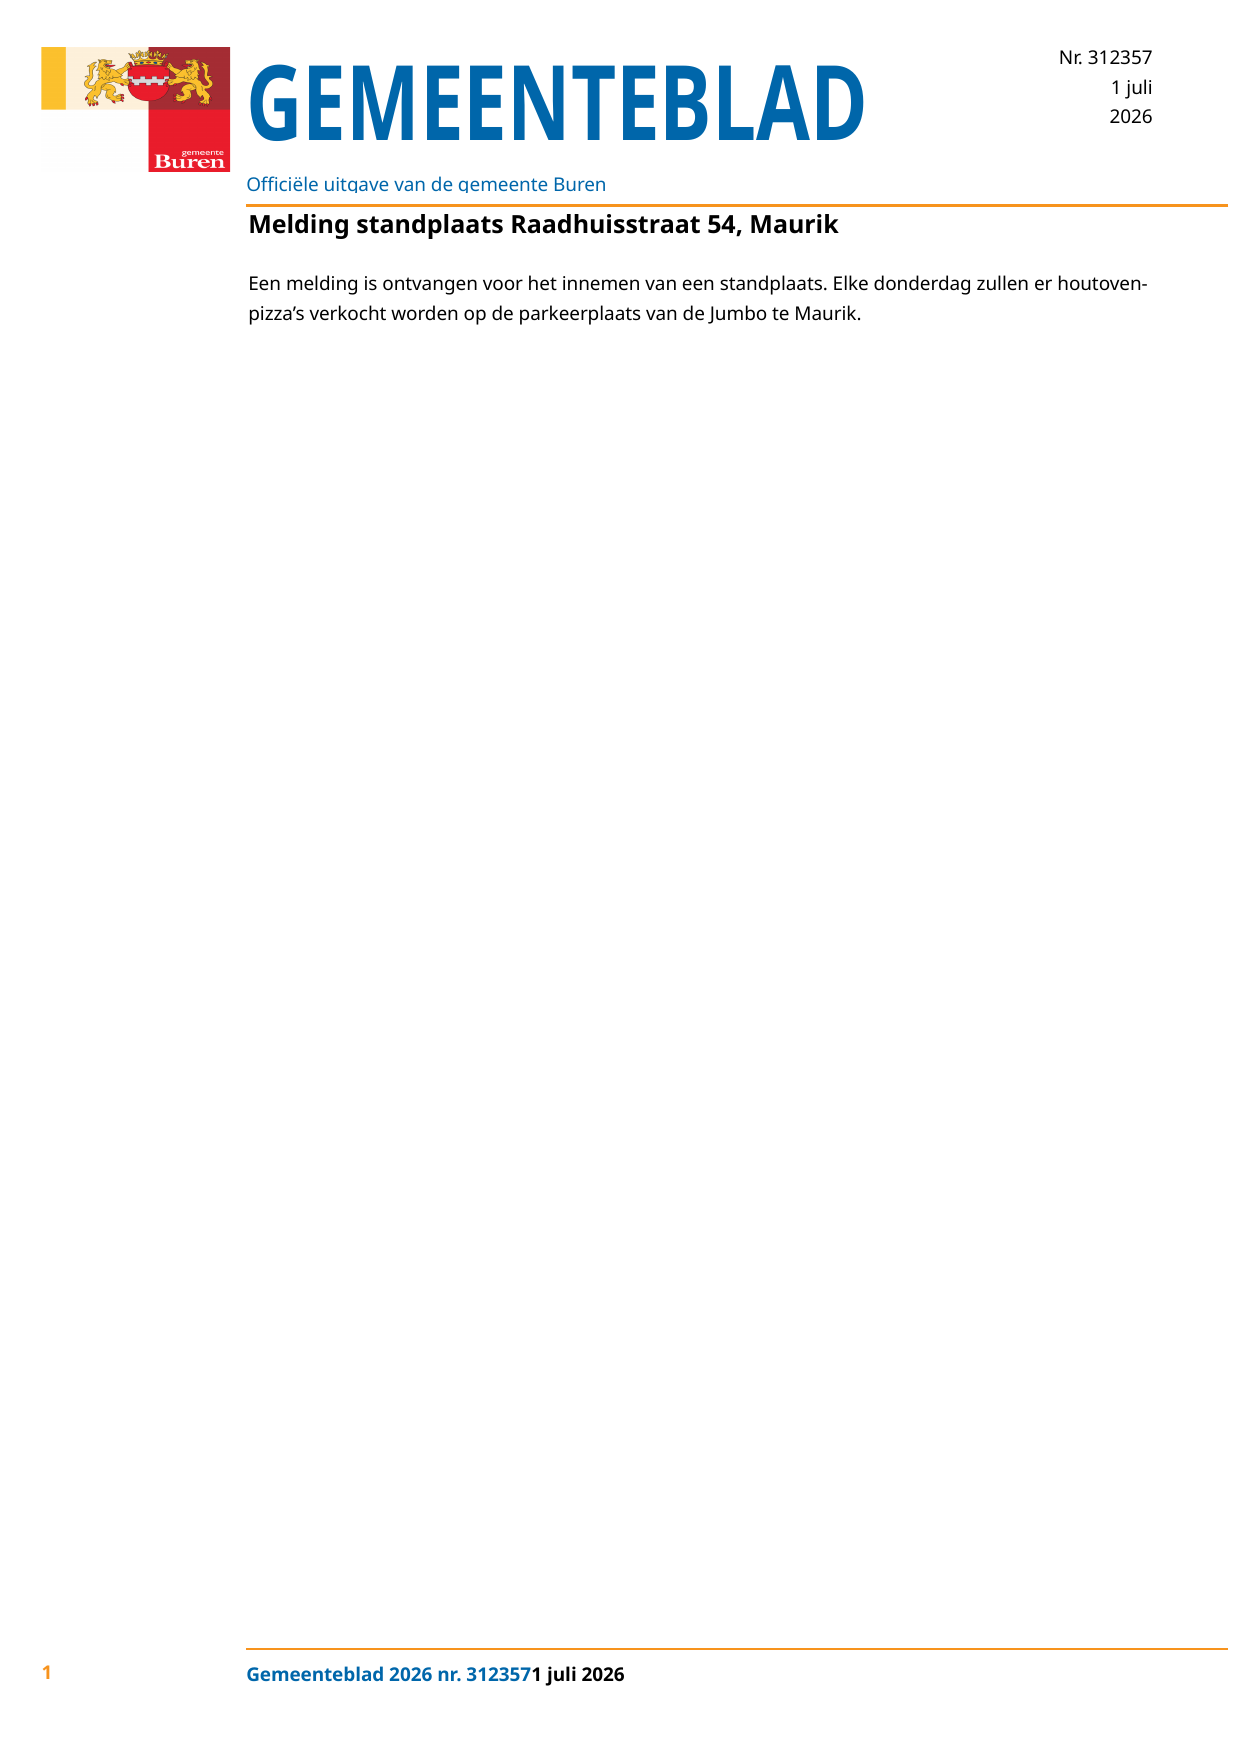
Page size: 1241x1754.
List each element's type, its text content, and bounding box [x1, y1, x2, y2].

picture [41, 47, 231, 172]
text Een melding is ontvangen voor het innemen van een standplaats. Elke donderdag zullen er houtoven-pizza’s verkocht worden op de parkeerplaats van de Jumbo te Maurik. [248, 270, 1152, 326]
text Melding standplaats Raadhuisstraat 54, Maurik [248, 207, 1152, 241]
